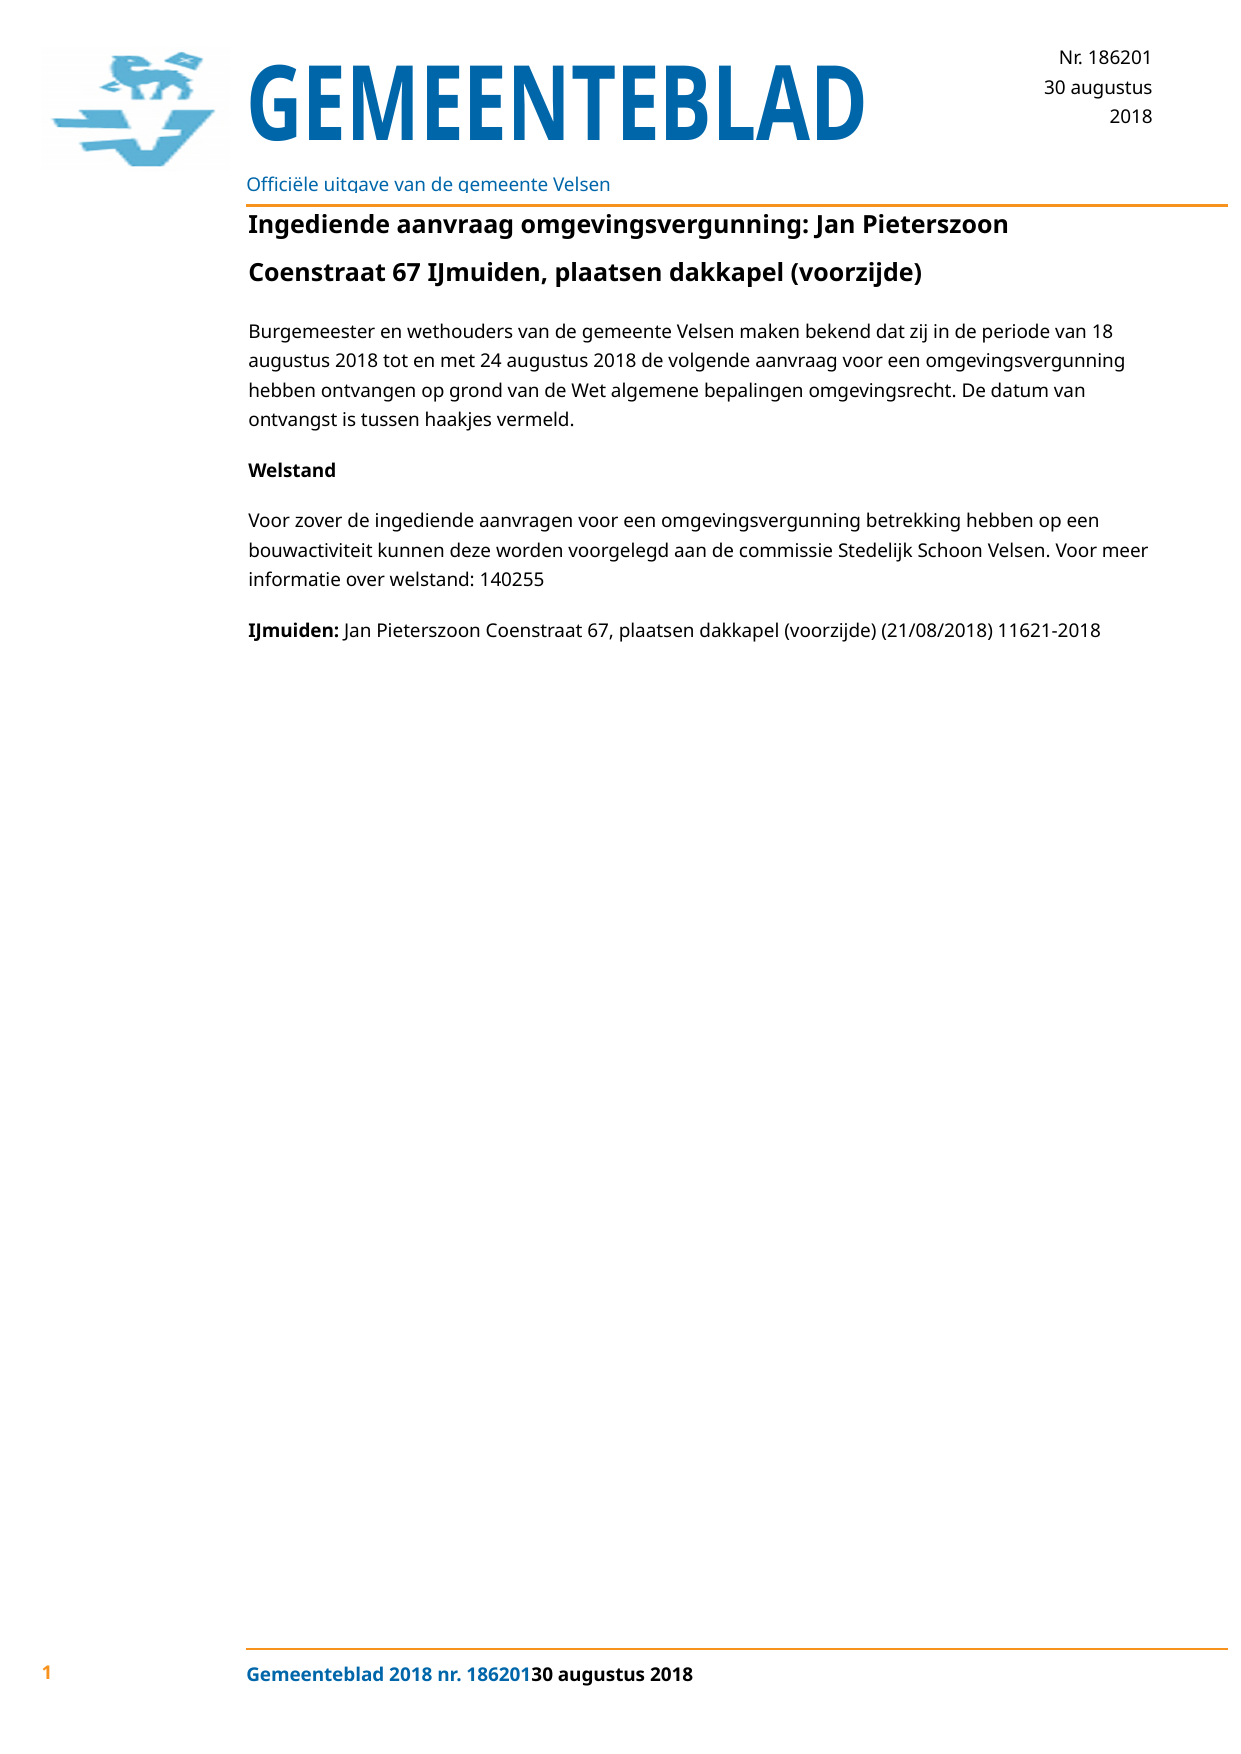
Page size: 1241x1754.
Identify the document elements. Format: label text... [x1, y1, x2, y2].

text Burgemeester en wethouders van de gemeente Velsen maken bekend dat zij in de periode van 18 augustus 2018 tot en met 24 augustus 2018 de volgende aanvraag voor een omgevingsvergunning hebben ontvangen op grond van de Wet algemene bepalingen omgevingsrecht. De datum van ontvangst is tussen haakjes vermeld. [248, 318, 1152, 432]
text Welstand [248, 457, 1152, 483]
text IJmuiden: Jan Pieterszoon Coenstraat 67, plaatsen dakkapel (voorzijde) (21/08/2018) 11621-2018 [248, 617, 1152, 643]
text Voor zover de ingediende aanvragen voor een omgevingsvergunning betrekking hebben op een bouwactiviteit kunnen deze worden voorgelegd aan de commissie Stedelijk Schoon Velsen. Voor meer informatie over welstand: 140255 [248, 507, 1152, 592]
text Ingediende aanvraag omgevingsvergunning: Jan Pieterszoon Coenstraat 67 IJmuiden, plaatsen dakkapel (voorzijde) [248, 207, 1152, 288]
picture [41, 47, 231, 172]
